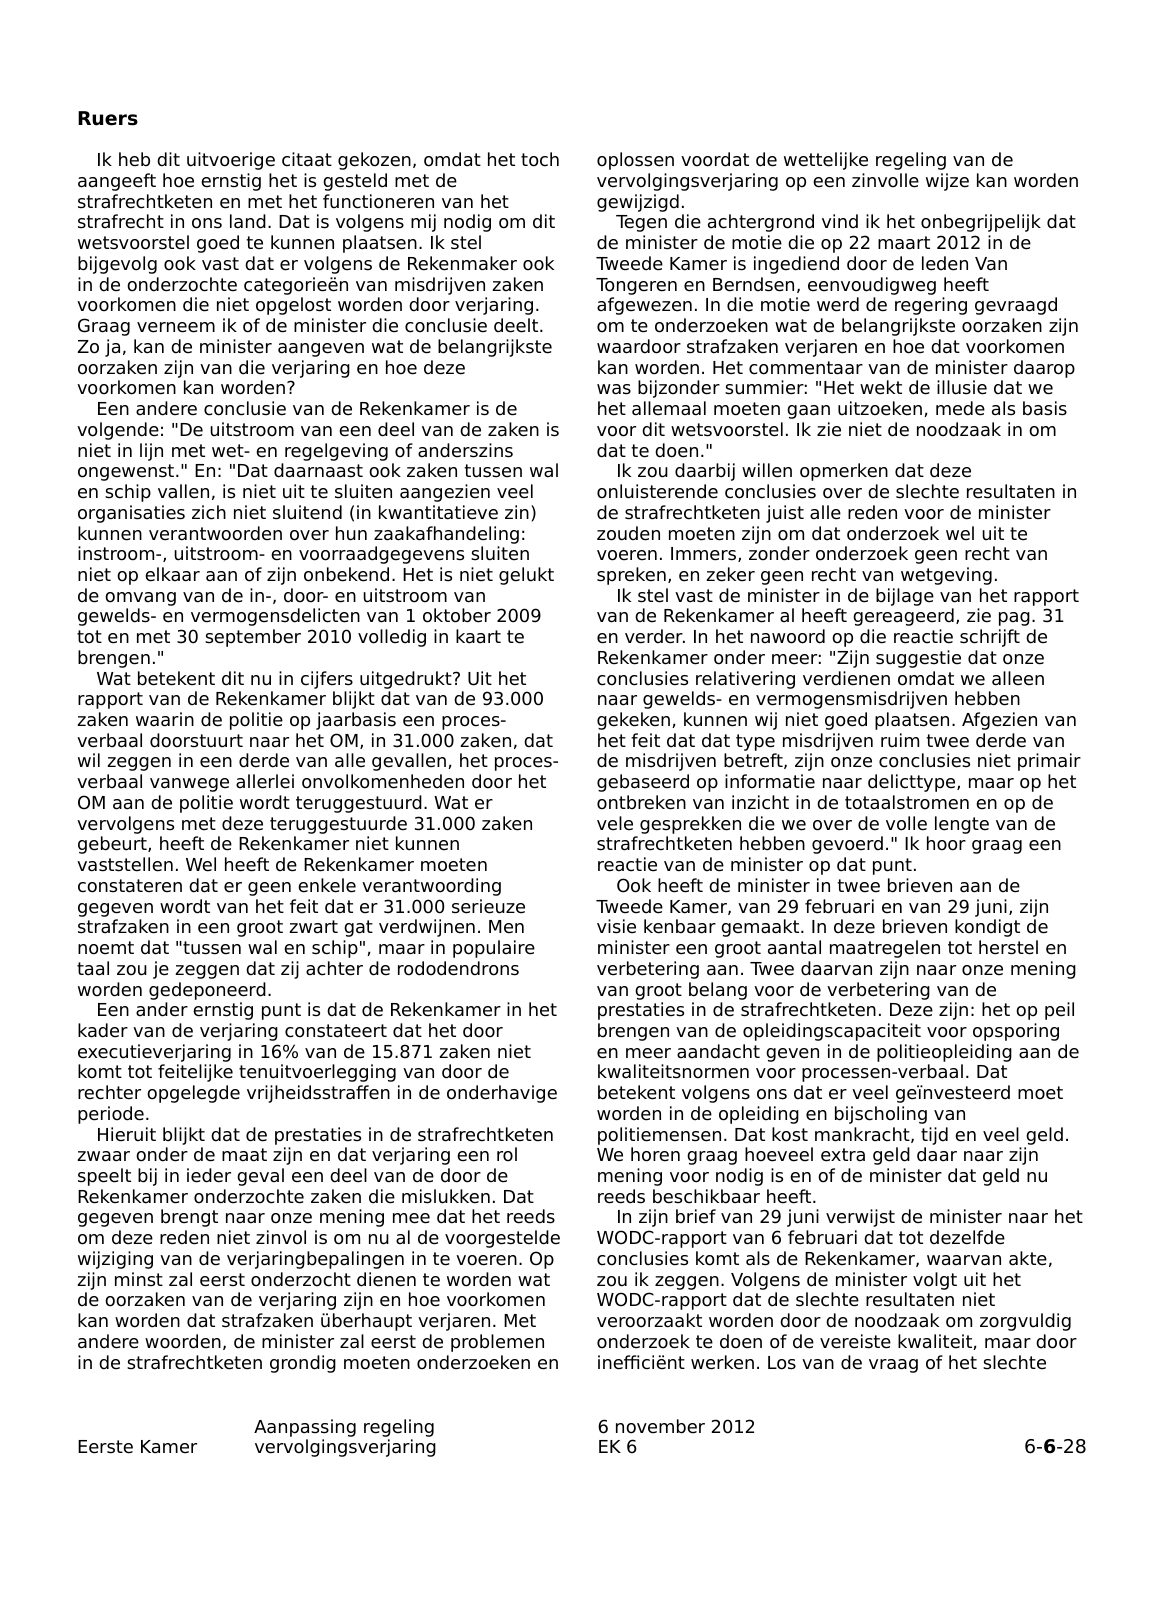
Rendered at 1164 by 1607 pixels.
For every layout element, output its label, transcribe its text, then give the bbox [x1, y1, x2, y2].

text Ik heb dit uitvoerige citaat gekozen, omdat het toch aangeeft hoe ernstig het is gesteld met de strafrechtketen en met het functioneren van het strafrecht in ons land. Dat is volgens mij nodig om dit wetsvoorstel goed te kunnen plaatsen. Ik stel bijgevolg ook vast dat er volgens de Rekenmaker ook in de onderzochte categorieën van misdrijven zaken voorkomen die niet opgelost worden door verjaring. Graag verneem ik of de minister die conclusie deelt. Zo ja, kan de minister aangeven wat de belangrijkste oorzaken zijn van die verjaring en hoe deze voorkomen kan worden? [77, 150, 567, 399]
text Wat betekent dit nu in cijfers uitgedrukt? Uit het rapport van de Rekenkamer blijkt dat van de 93.000 zaken waarin de politie op jaarbasis een proces-verbaal doorstuurt naar het OM, in 31.000 zaken, dat wil zeggen in een derde van alle gevallen, het proces-verbaal vanwege allerlei onvolkomenheden door het OM aan de politie wordt teruggestuurd. Wat er vervolgens met deze teruggestuurde 31.000 zaken gebeurt, heeft de Rekenkamer niet kunnen vaststellen. Wel heeft de Rekenkamer moeten constateren dat er geen enkele verantwoording gegeven wordt van het feit dat er 31.000 serieuze strafzaken in een groot zwart gat verdwijnen. Men noemt dat "tussen wal en schip", maar in populaire taal zou je zeggen dat zij achter de rododendrons worden gedeponeerd. [77, 668, 567, 1000]
text In zijn brief van 29 juni verwijst de minister naar het WODC-rapport van 6 februari dat tot dezelfde conclusies komt als de Rekenkamer, waarvan akte, zou ik zeggen. Volgens de minister volgt uit het WODC-rapport dat de slechte resultaten niet veroorzaakt worden door de noodzaak om zorgvuldig onderzoek te doen of de vereiste kwaliteit, maar door inefficiënt werken. Los van de vraag of het slechte [596, 1207, 1087, 1373]
text Ik stel vast de minister in de bijlage van het rapport van de Rekenkamer al heeft gereageerd, zie pag. 31 en verder. In het nawoord op die reactie schrijft de Rekenkamer onder meer: "Zijn suggestie dat onze conclusies relativering verdienen omdat we alleen naar gewelds- en vermogensmisdrijven hebben gekeken, kunnen wij niet goed plaatsen. Afgezien van het feit dat dat type misdrijven ruim twee derde van de misdrijven betreft, zijn onze conclusies niet primair gebaseerd op informatie naar delicttype, maar op het ontbreken van inzicht in de totaalstromen en op de vele gesprekken die we over de volle lengte van de strafrechtketen hebben gevoerd." Ik hoor graag een reactie van de minister op dat punt. [596, 586, 1087, 876]
text Ik zou daarbij willen opmerken dat deze onluisterende conclusies over de slechte resultaten in de strafrechtketen juist alle reden voor de minister zouden moeten zijn om dat onderzoek wel uit te voeren. Immers, zonder onderzoek geen recht van spreken, en zeker geen recht van wetgeving. [596, 461, 1087, 586]
text Ook heeft de minister in twee brieven aan de Tweede Kamer, van 29 februari en van 29 juni, zijn visie kenbaar gemaakt. In deze brieven kondigt de minister een groot aantal maatregelen tot herstel en verbetering aan. Twee daarvan zijn naar onze mening van groot belang voor de verbetering van de prestaties in de strafrechtketen. Deze zijn: het op peil brengen van de opleidingscapaciteit voor opsporing en meer aandacht geven in de politieopleiding aan de kwaliteitsnormen voor processen-verbaal. Dat betekent volgens ons dat er veel geïnvesteerd moet worden in de opleiding en bijscholing van politiemensen. Dat kost mankracht, tijd en veel geld. We horen graag hoeveel extra geld daar naar zijn mening voor nodig is en of de minister dat geld nu reeds beschikbaar heeft. [596, 876, 1087, 1207]
text oplossen voordat de wettelijke regeling van de vervolgingsverjaring op een zinvolle wijze kan worden gewijzigd. [596, 150, 1087, 212]
text Tegen die achtergrond vind ik het onbegrijpelijk dat de minister de motie die op 22 maart 2012 in de Tweede Kamer is ingediend door de leden Van Tongeren en Berndsen, eenvoudigweg heeft afgewezen. In die motie werd de regering gevraagd om te onderzoeken wat de belangrijkste oorzaken zijn waardoor strafzaken verjaren en hoe dat voorkomen kan worden. Het commentaar van de minister daarop was bijzonder summier: "Het wekt de illusie dat we het allemaal moeten gaan uitzoeken, mede als basis voor dit wetsvoorstel. Ik zie niet de noodzaak in om dat te doen." [596, 212, 1087, 461]
text Een ander ernstig punt is dat de Rekenkamer in het kader van de verjaring constateert dat het door executieverjaring in 16% van de 15.871 zaken niet komt tot feitelijke tenuitvoerlegging van door de rechter opgelegde vrijheidsstraffen in de onderhavige periode. [77, 1000, 567, 1124]
text Hieruit blijkt dat de prestaties in de strafrechtketen zwaar onder de maat zijn en dat verjaring een rol speelt bij in ieder geval een deel van de door de Rekenkamer onderzochte zaken die mislukken. Dat gegeven brengt naar onze mening mee dat het reeds om deze reden niet zinvol is om nu al de voorgestelde wijziging van de verjaringbepalingen in te voeren. Op zijn minst zal eerst onderzocht dienen te worden wat de oorzaken van de verjaring zijn en hoe voorkomen kan worden dat strafzaken überhaupt verjaren. Met andere woorden, de minister zal eerst de problemen in de strafrechtketen grondig moeten onderzoeken en [77, 1124, 567, 1373]
text Een andere conclusie van de Rekenkamer is de volgende: "De uitstroom van een deel van de zaken is niet in lijn met wet- en regelgeving of anderszins ongewenst." En: "Dat daarnaast ook zaken tussen wal en schip vallen, is niet uit te sluiten aangezien veel organisaties zich niet sluitend (in kwantitatieve zin) kunnen verantwoorden over hun zaakafhandeling: instroom-, uitstroom- en voorraadgegevens sluiten niet op elkaar aan of zijn onbekend. Het is niet gelukt de omvang van de in-, door- en uitstroom van gewelds- en vermogensdelicten van 1 oktober 2009 tot en met 30 september 2010 volledig in kaart te brengen." [77, 399, 567, 668]
